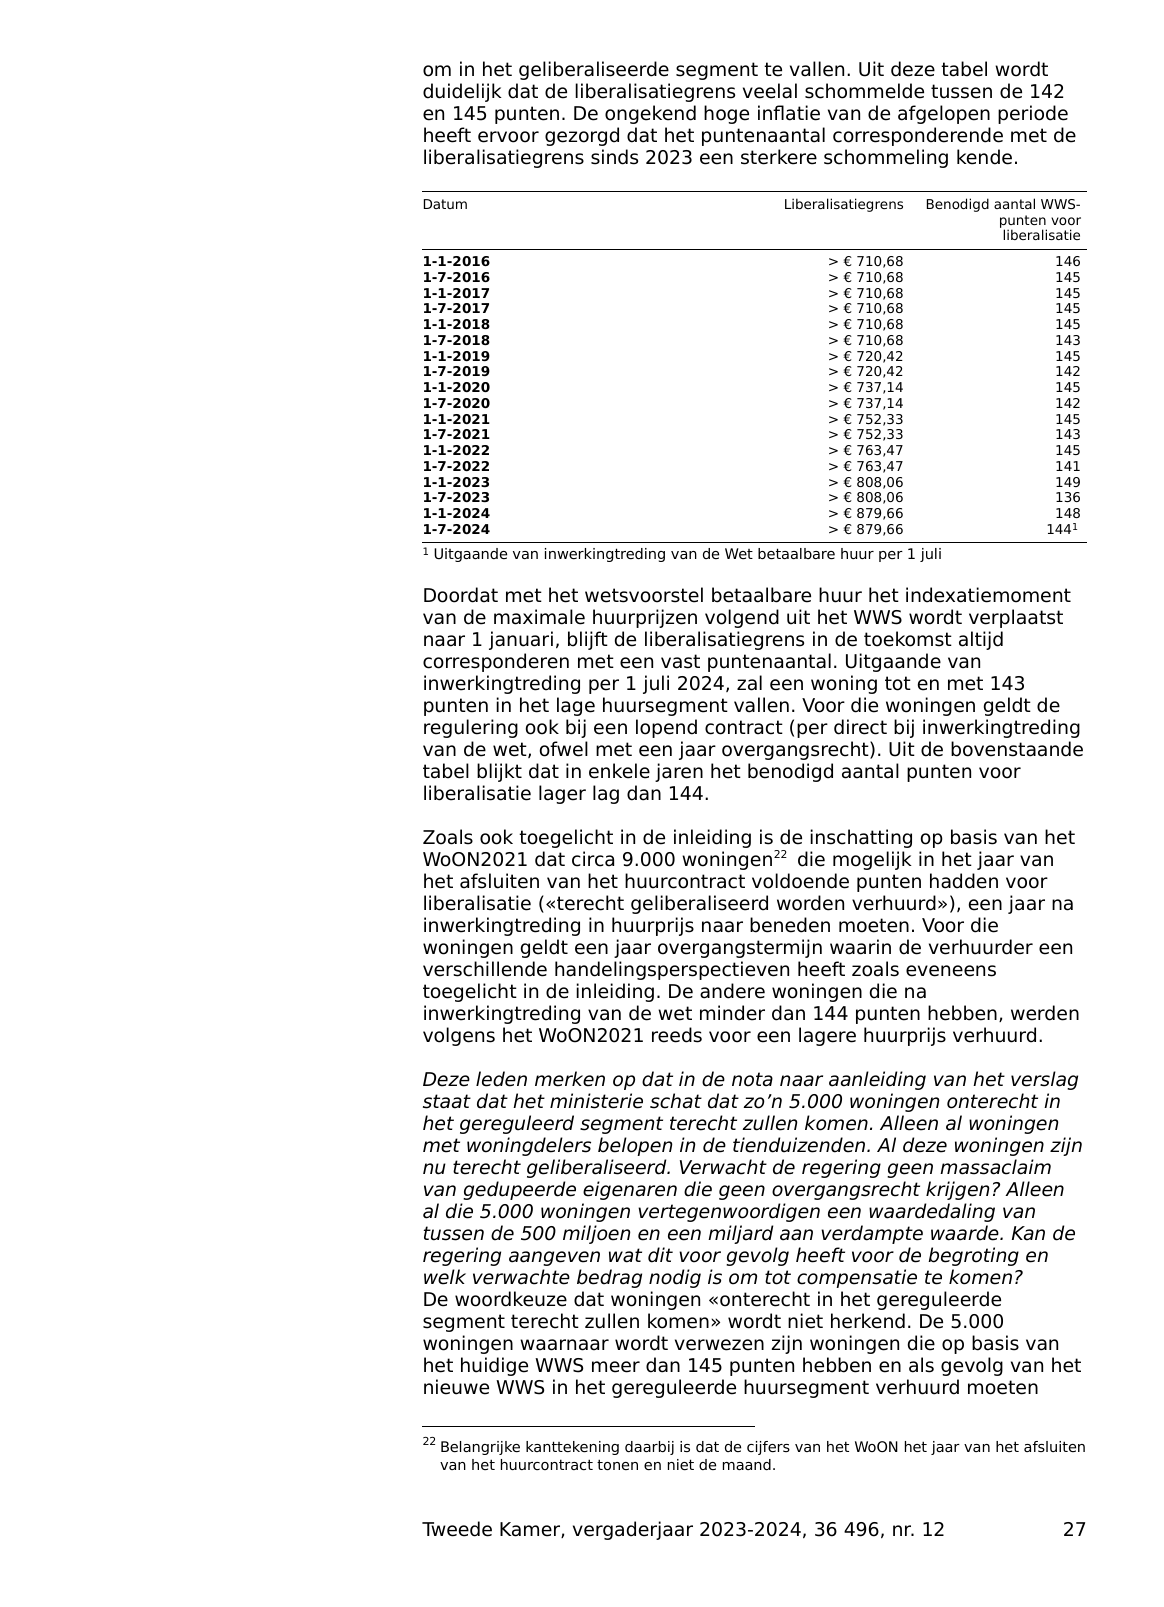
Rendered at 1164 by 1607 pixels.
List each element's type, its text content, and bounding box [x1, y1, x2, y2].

table_header Liberalisatiegrens [732, 192, 909, 248]
table_cell > € 720,42 [732, 349, 909, 364]
table_cell 136 [910, 490, 1087, 506]
table_cell 142 [910, 396, 1087, 411]
table_cell 141 [910, 459, 1087, 474]
table_cell 1-1-2016 [422, 250, 732, 270]
text Zoals ook toegelicht in de inleiding is de inschatting op basis van het WoON2021 dat circa 9.000 woningen die mogelijk in het jaar van het afsluiten van het huurcontract voldoende punten hadden voor liberalisatie («terecht geliberaliseerd worden verhuurd»), een jaar na inwerkingtreding in huurprijs naar beneden moeten. Voor die woningen geldt een jaar overgangstermijn waarin de verhuurder een verschillende handelingsperspectieven heeft zoals eveneens toegelicht in de inleiding. De andere woningen die na inwerkingtreding van de wet minder dan 144 punten hebben, werden volgens het WoON2021 reeds voor een lagere huurprijs verhuurd. [422, 827, 1087, 1047]
table_header Benodigd aantal WWS-punten voor liberalisatie [910, 192, 1087, 248]
table_cell 142 [910, 364, 1087, 380]
table_cell 1441 [910, 522, 1087, 542]
table_cell 1-1-2019 [422, 349, 732, 364]
table_cell > € 763,47 [732, 443, 909, 459]
table_cell > € 710,68 [732, 301, 909, 317]
table_cell 145 [910, 443, 1087, 459]
table_header Datum [422, 192, 732, 248]
table_cell 1-1-2018 [422, 317, 732, 333]
table_cell > € 710,68 [732, 333, 909, 348]
table_cell > € 752,33 [732, 411, 909, 427]
table_cell 1-1-2022 [422, 443, 732, 459]
table_cell 1-7-2024 [422, 522, 732, 542]
text om in het geliberaliseerde segment te vallen. Uit deze tabel wordt duidelijk dat de liberalisatiegrens veelal schommelde tussen de 142 en 145 punten. De ongekend hoge inflatie van de afgelopen periode heeft ervoor gezorgd dat het puntenaantal corresponderende met de liberalisatiegrens sinds 2023 een sterkere schommeling kende. [422, 59, 1087, 169]
table_cell > € 737,14 [732, 380, 909, 396]
table_cell 1-7-2022 [422, 459, 732, 474]
table_cell 145 [910, 286, 1087, 301]
table_cell 148 [910, 506, 1087, 522]
text Deze leden merken op dat in de nota naar aanleiding van het verslag staat dat het ministerie schat dat zo’n 5.000 woningen onterecht in het gereguleerd segment terecht zullen komen. Alleen al woningen met woningdelers belopen in de tienduizenden. Al deze woningen zijn nu terecht geliberaliseerd. Verwacht de regering geen massaclaim van gedupeerde eigenaren die geen overgangsrecht krijgen? Alleen al die 5.000 woningen vertegenwoordigen een waardedaling van tussen de 500 miljoen en een miljard aan verdampte waarde. Kan de regering aangeven wat dit voor gevolg heeft voor de begroting en welk verwachte bedrag nodig is om tot compensatie te komen? [422, 1069, 1087, 1289]
table_cell 1-1-2023 [422, 474, 732, 490]
table_cell 145 [910, 301, 1087, 317]
table_cell 1-7-2023 [422, 490, 732, 506]
table_cell 145 [910, 380, 1087, 396]
table_cell > € 710,68 [732, 317, 909, 333]
table_cell > € 763,47 [732, 459, 909, 474]
text Doordat met het wetsvoorstel betaalbare huur het indexatiemoment van de maximale huurprijzen volgend uit het WWS wordt verplaatst naar 1 januari, blijft de liberalisatiegrens in de toekomst altijd corresponderen met een vast puntenaantal. Uitgaande van inwerkingtreding per 1 juli 2024, zal een woning tot en met 143 punten in het lage huursegment vallen. Voor die woningen geldt de regulering ook bij een lopend contract (per direct bij inwerkingtreding van de wet, ofwel met een jaar overgangsrecht). Uit de bovenstaande tabel blijkt dat in enkele jaren het benodigd aantal punten voor liberalisatie lager lag dan 144. [422, 585, 1087, 805]
table_cell > € 710,68 [732, 286, 909, 301]
table_cell 149 [910, 474, 1087, 490]
table_cell 1-7-2021 [422, 427, 732, 443]
table_cell 1 Uitgaande van inwerkingtreding van de Wet betaalbare huur per 1 juli [422, 543, 1087, 563]
table_cell 1-1-2017 [422, 286, 732, 301]
table_cell > € 752,33 [732, 427, 909, 443]
table_cell > € 879,66 [732, 522, 909, 542]
table_cell > € 879,66 [732, 506, 909, 522]
table_cell > € 737,14 [732, 396, 909, 411]
table_cell 1-7-2017 [422, 301, 732, 317]
table_cell 145 [910, 317, 1087, 333]
text Belangrijke kanttekening daarbij is dat de cijfers van het WoON het jaar van het afsluiten van het huurcontract tonen en niet de maand. [422, 1435, 1087, 1474]
table_cell 145 [910, 270, 1087, 286]
table_cell > € 720,42 [732, 364, 909, 380]
table_cell 145 [910, 411, 1087, 427]
table_cell 1-7-2019 [422, 364, 732, 380]
table_cell > € 808,06 [732, 490, 909, 506]
table_cell 1-7-2018 [422, 333, 732, 348]
table_cell > € 808,06 [732, 474, 909, 490]
table_cell 1-1-2024 [422, 506, 732, 522]
table_cell 146 [910, 250, 1087, 270]
table_cell > € 710,68 [732, 250, 909, 270]
table_cell 1-7-2016 [422, 270, 732, 286]
table_cell 143 [910, 333, 1087, 348]
table_cell 143 [910, 427, 1087, 443]
table_cell 1-1-2020 [422, 380, 732, 396]
table_cell 145 [910, 349, 1087, 364]
table_cell 1-7-2020 [422, 396, 732, 411]
table_cell > € 710,68 [732, 270, 909, 286]
text De woordkeuze dat woningen «onterecht in het gereguleerde segment terecht zullen komen» wordt niet herkend. De 5.000 woningen waarnaar wordt verwezen zijn woningen die op basis van het huidige WWS meer dan 145 punten hebben en als gevolg van het nieuwe WWS in het gereguleerde huursegment verhuurd moeten [422, 1289, 1087, 1399]
table_cell 1-1-2021 [422, 411, 732, 427]
